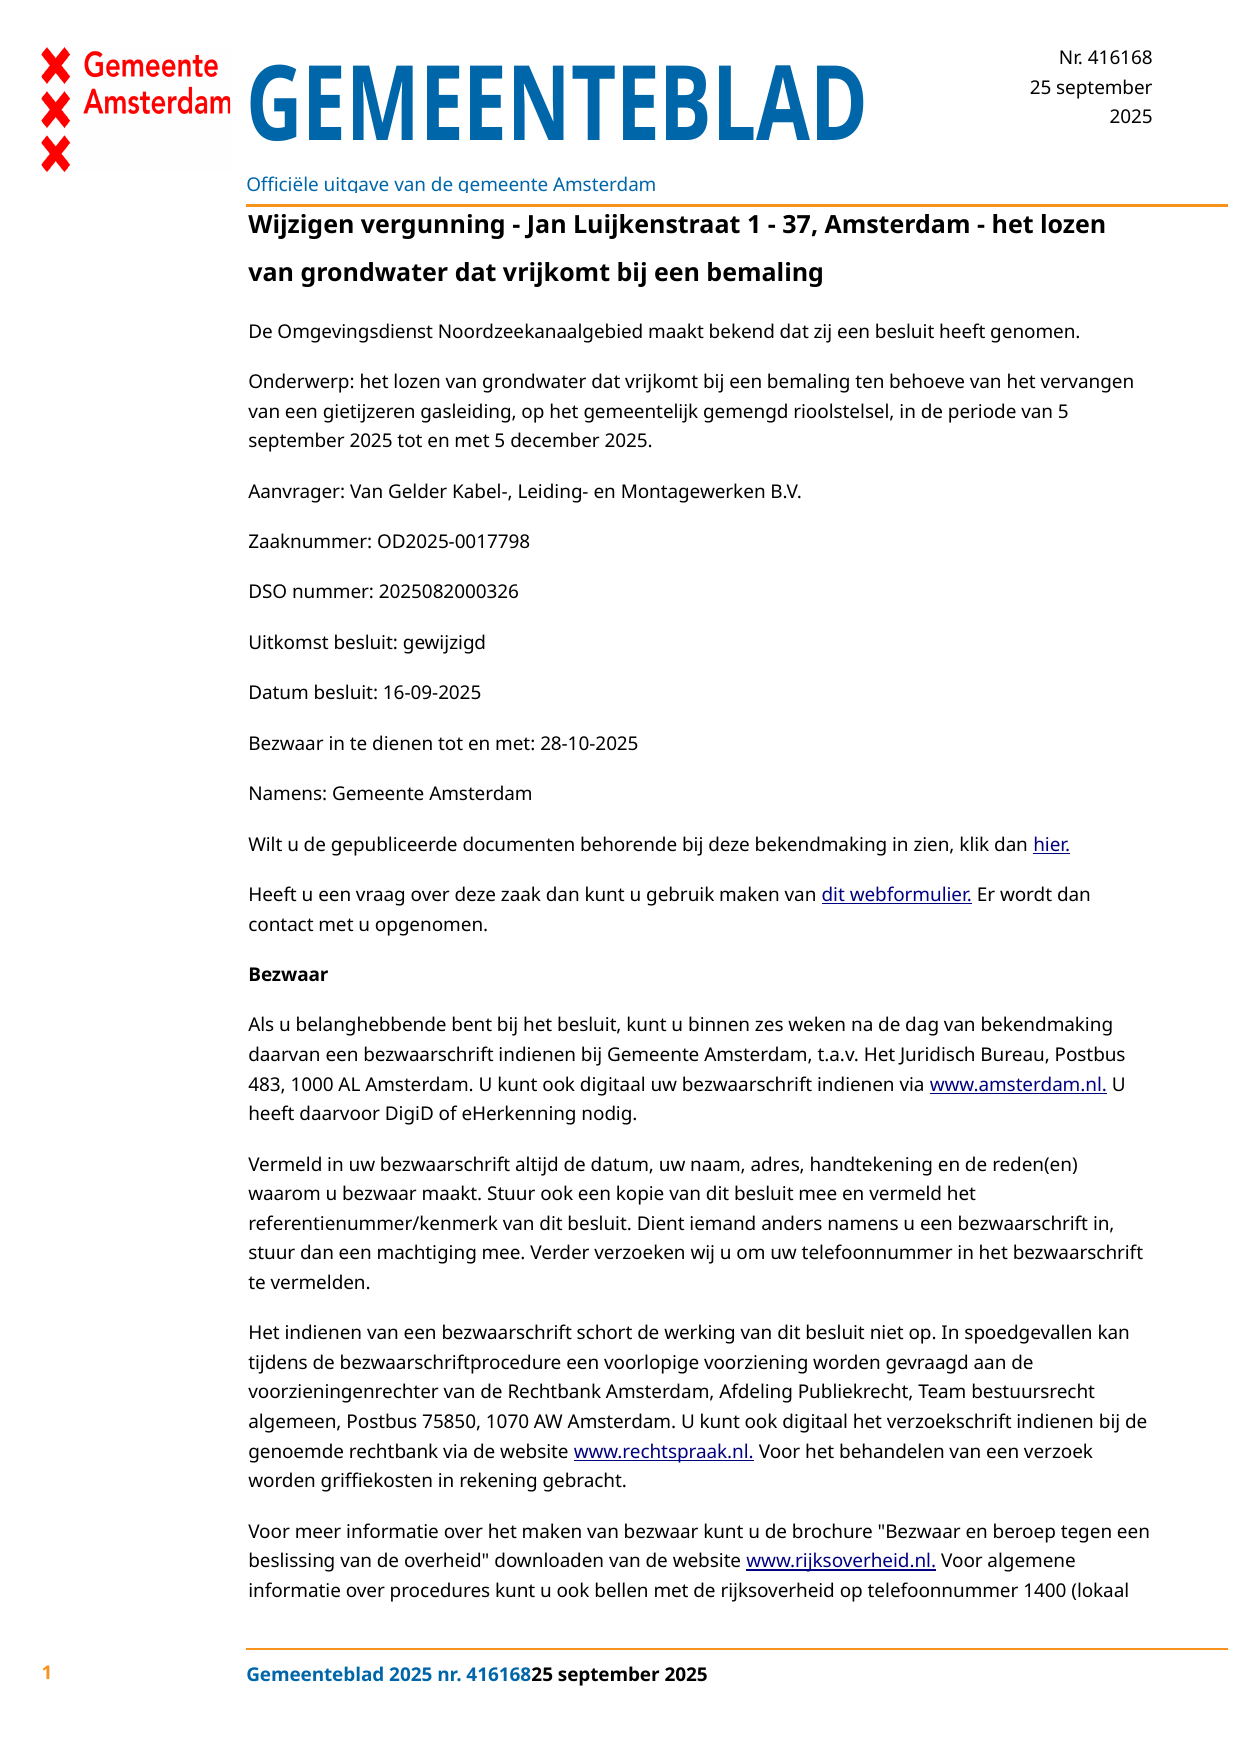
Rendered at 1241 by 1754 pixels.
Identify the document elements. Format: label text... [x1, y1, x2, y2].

text DSO nummer: 2025082000326 [248, 579, 1152, 604]
text Namens: Gemeente Amsterdam [248, 780, 1152, 806]
text Wilt u de gepubliceerde documenten behorende bij deze bekendmaking in zien, klik dan hier. [248, 831, 1152, 857]
text Het indienen van een bezwaarschrift schort de werking van dit besluit niet op. In spoedgevallen kan tijdens de bezwaarschriftprocedure een voorlopige voorziening worden gevraagd aan de voorzieningenrechter van de Rechtbank Amsterdam, Afdeling Publiekrecht, Team bestuursrecht algemeen, Postbus 75850, 1070 AW Amsterdam. U kunt ook digitaal het verzoekschrift indienen bij de genoemde rechtbank via de website www.rechtspraak.nl. Voor het behandelen van een verzoek worden griffiekosten in rekening gebracht. [248, 1319, 1152, 1493]
picture [41, 47, 231, 172]
text Datum besluit: 16-09-2025 [248, 679, 1152, 705]
text Aanvrager: Van Gelder Kabel-, Leiding- en Montagewerken B.V. [248, 478, 1152, 504]
text Voor meer informatie over het maken van bezwaar kunt u de brochure "Bezwaar en beroep tegen een beslissing van de overheid" downloaden van de website www.rijksoverheid.nl. Voor algemene informatie over procedures kunt u ook bellen met de rijksoverheid op telefoonnummer 1400 (lokaal [248, 1518, 1152, 1603]
text Als u belanghebbende bent bij het besluit, kunt u binnen zes weken na de dag van bekendmaking daarvan een bezwaarschrift indienen bij Gemeente Amsterdam, t.a.v. Het Juridisch Bureau, Postbus 483, 1000 AL Amsterdam. U kunt ook digitaal uw bezwaarschrift indienen via www.amsterdam.nl. U heeft daarvoor DigiD of eHerkenning nodig. [248, 1012, 1152, 1126]
text De Omgevingsdienst Noordzeekanaalgebied maakt bekend dat zij een besluit heeft genomen. [248, 318, 1152, 344]
text Bezwaar [248, 961, 1152, 987]
text Vermeld in uw bezwaarschrift altijd de datum, uw naam, adres, handtekening en de reden(en) waarom u bezwaar maakt. Stuur ook een kopie van dit besluit mee en vermeld het referentienummer/kenmerk van dit besluit. Dient iemand anders namens u een bezwaarschrift in, stuur dan een machtiging mee. Verder verzoeken wij u om uw telefoonnummer in het bezwaarschrift te vermelden. [248, 1151, 1152, 1295]
text Zaaknummer: OD2025-0017798 [248, 528, 1152, 554]
text Uitkomst besluit: gewijzigd [248, 629, 1152, 655]
text Onderwerp: het lozen van grondwater dat vrijkomt bij een bemaling ten behoeve van het vervangen van een gietijzeren gasleiding, op het gemeentelijk gemengd rioolstelsel, in de periode van 5 september 2025 tot en met 5 december 2025. [248, 368, 1152, 453]
text Wijzigen vergunning - Jan Luijkenstraat 1 - 37, Amsterdam - het lozen van grondwater dat vrijkomt bij een bemaling [248, 207, 1152, 288]
text Bezwaar in te dienen tot en met: 28-10-2025 [248, 730, 1152, 756]
text Heeft u een vraag over deze zaak dan kunt u gebruik maken van dit webformulier. Er wordt dan contact met u opgenomen. [248, 881, 1152, 937]
